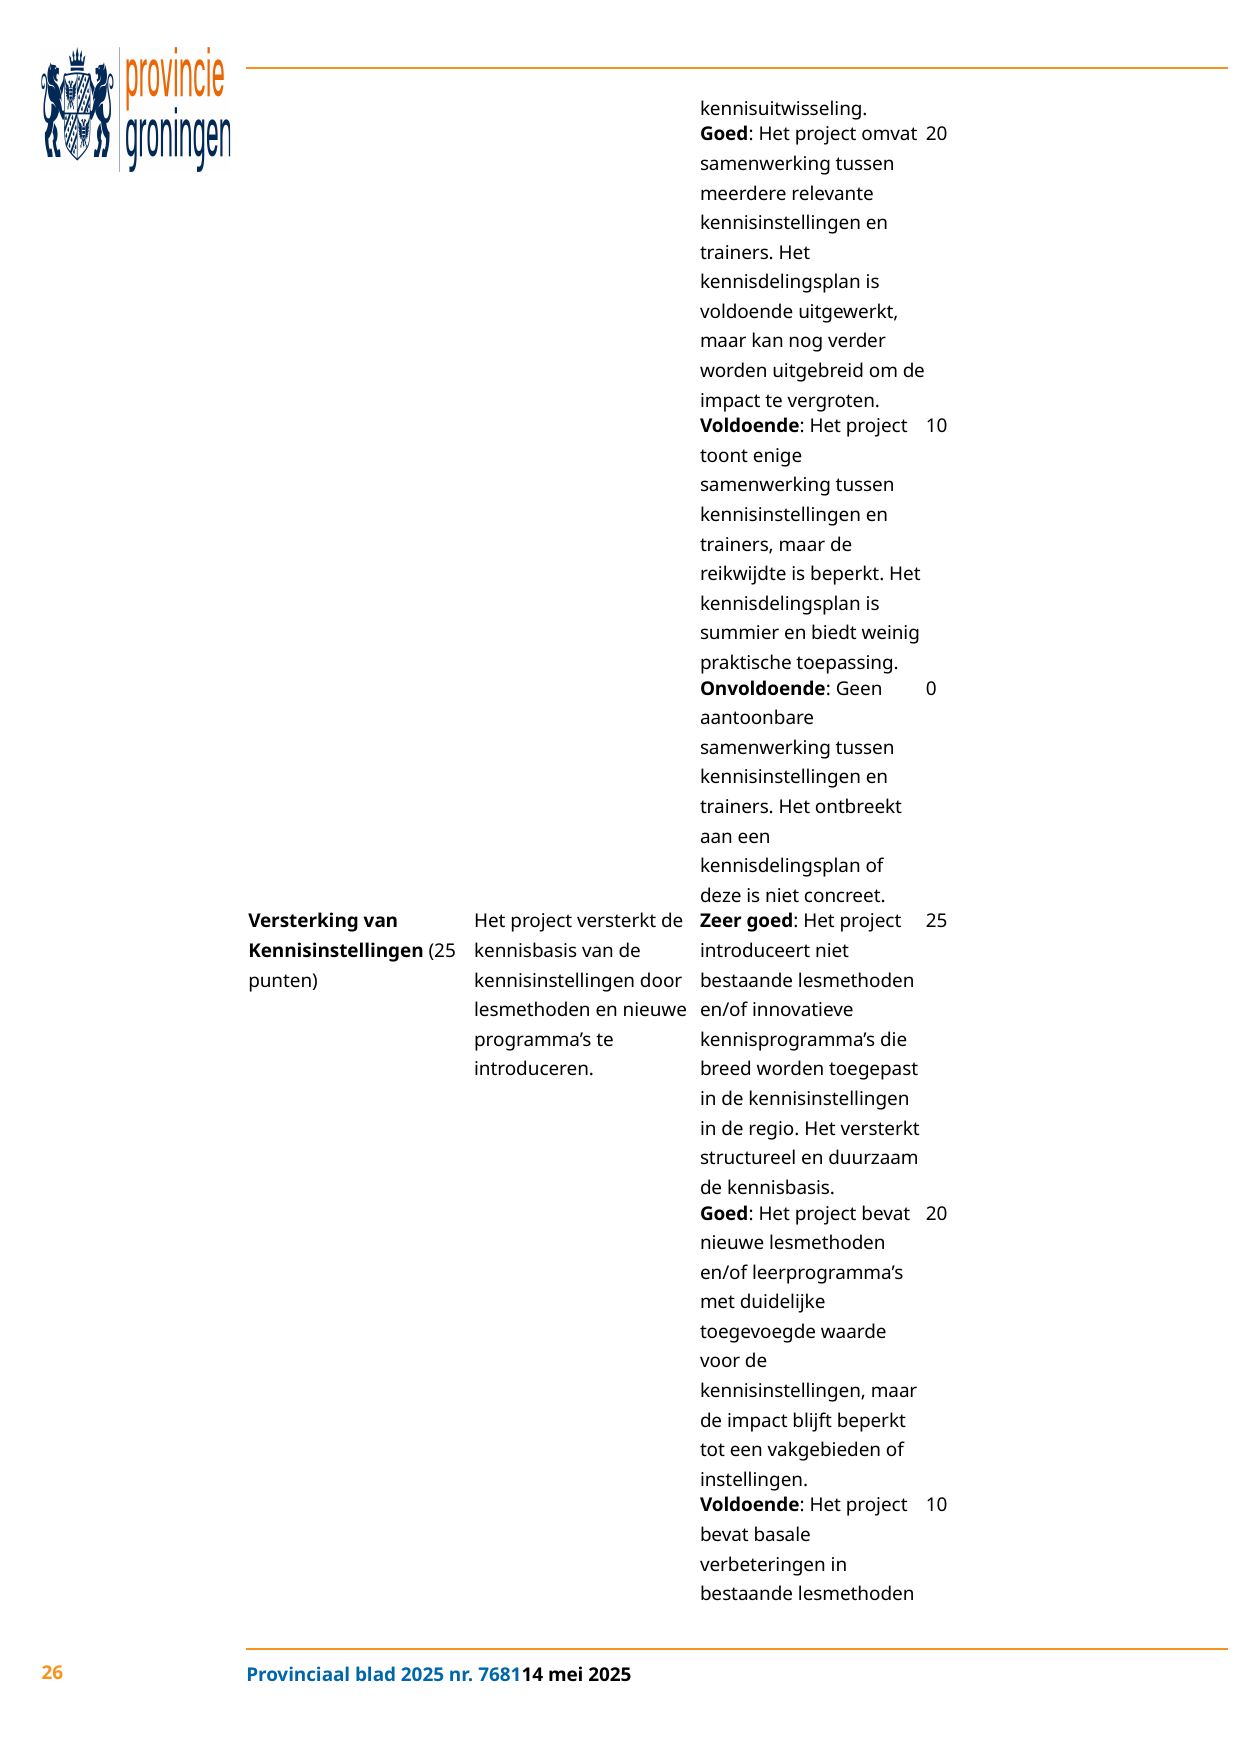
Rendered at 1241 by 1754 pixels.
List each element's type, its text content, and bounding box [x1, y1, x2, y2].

table_cell 10 [926, 413, 1152, 675]
table_cell kennisuitwisseling. [700, 95, 926, 121]
table_cell Zeer goed: Het project introduceert niet bestaande lesmethoden en/of innovatieve kennisprogramma’s die breed worden toegepast in de kennisinstellingen in de regio. Het versterkt structureel en duurzaam de kennisbasis. [700, 908, 926, 1200]
table_cell [248, 413, 474, 675]
table_cell [248, 675, 474, 908]
table_cell 25 [926, 908, 1152, 1200]
table_cell [474, 121, 700, 412]
table_cell 10 [926, 1492, 1152, 1606]
picture [41, 47, 231, 172]
table_cell 0 [926, 675, 1152, 908]
table_cell Onvoldoende: Geen aantoonbare samenwerking tussen kennisinstellingen en trainers. Het ontbreekt aan een kennisdelingsplan of deze is niet concreet. [700, 675, 926, 908]
table_cell 20 [926, 121, 1152, 412]
table_cell [474, 413, 700, 675]
table_cell Goed: Het project bevat nieuwe lesmethoden en/of leerprogramma’s met duidelijke toegevoegde waarde voor de kennisinstellingen, maar de impact blijft beperkt tot een vakgebieden of instellingen. [700, 1200, 926, 1492]
table_cell [248, 1492, 474, 1606]
table_cell Het project versterkt de kennisbasis van de kennisinstellingen door lesmethoden en nieuwe programma’s te introduceren. [474, 908, 700, 1200]
table_cell [474, 95, 700, 121]
table_cell [248, 121, 474, 412]
table_cell Voldoende: Het project bevat basale verbeteringen in bestaande lesmethoden [700, 1492, 926, 1606]
table_cell Versterking van Kennisinstellingen (25 punten) [248, 908, 474, 1200]
table_cell Goed: Het project omvat samenwerking tussen meerdere relevante kennisinstellingen en trainers. Het kennisdelingsplan is voldoende uitgewerkt, maar kan nog verder worden uitgebreid om de impact te vergroten. [700, 121, 926, 412]
table_cell 20 [926, 1200, 1152, 1492]
table_cell [474, 1200, 700, 1492]
table_cell Voldoende: Het project toont enige samenwerking tussen kennisinstellingen en trainers, maar de reikwijdte is beperkt. Het kennisdelingsplan is summier en biedt weinig praktische toepassing. [700, 413, 926, 675]
table_cell [248, 1200, 474, 1492]
table_cell [474, 675, 700, 908]
table_cell [474, 1492, 700, 1606]
table_cell [248, 95, 474, 121]
table_cell [926, 95, 1152, 121]
